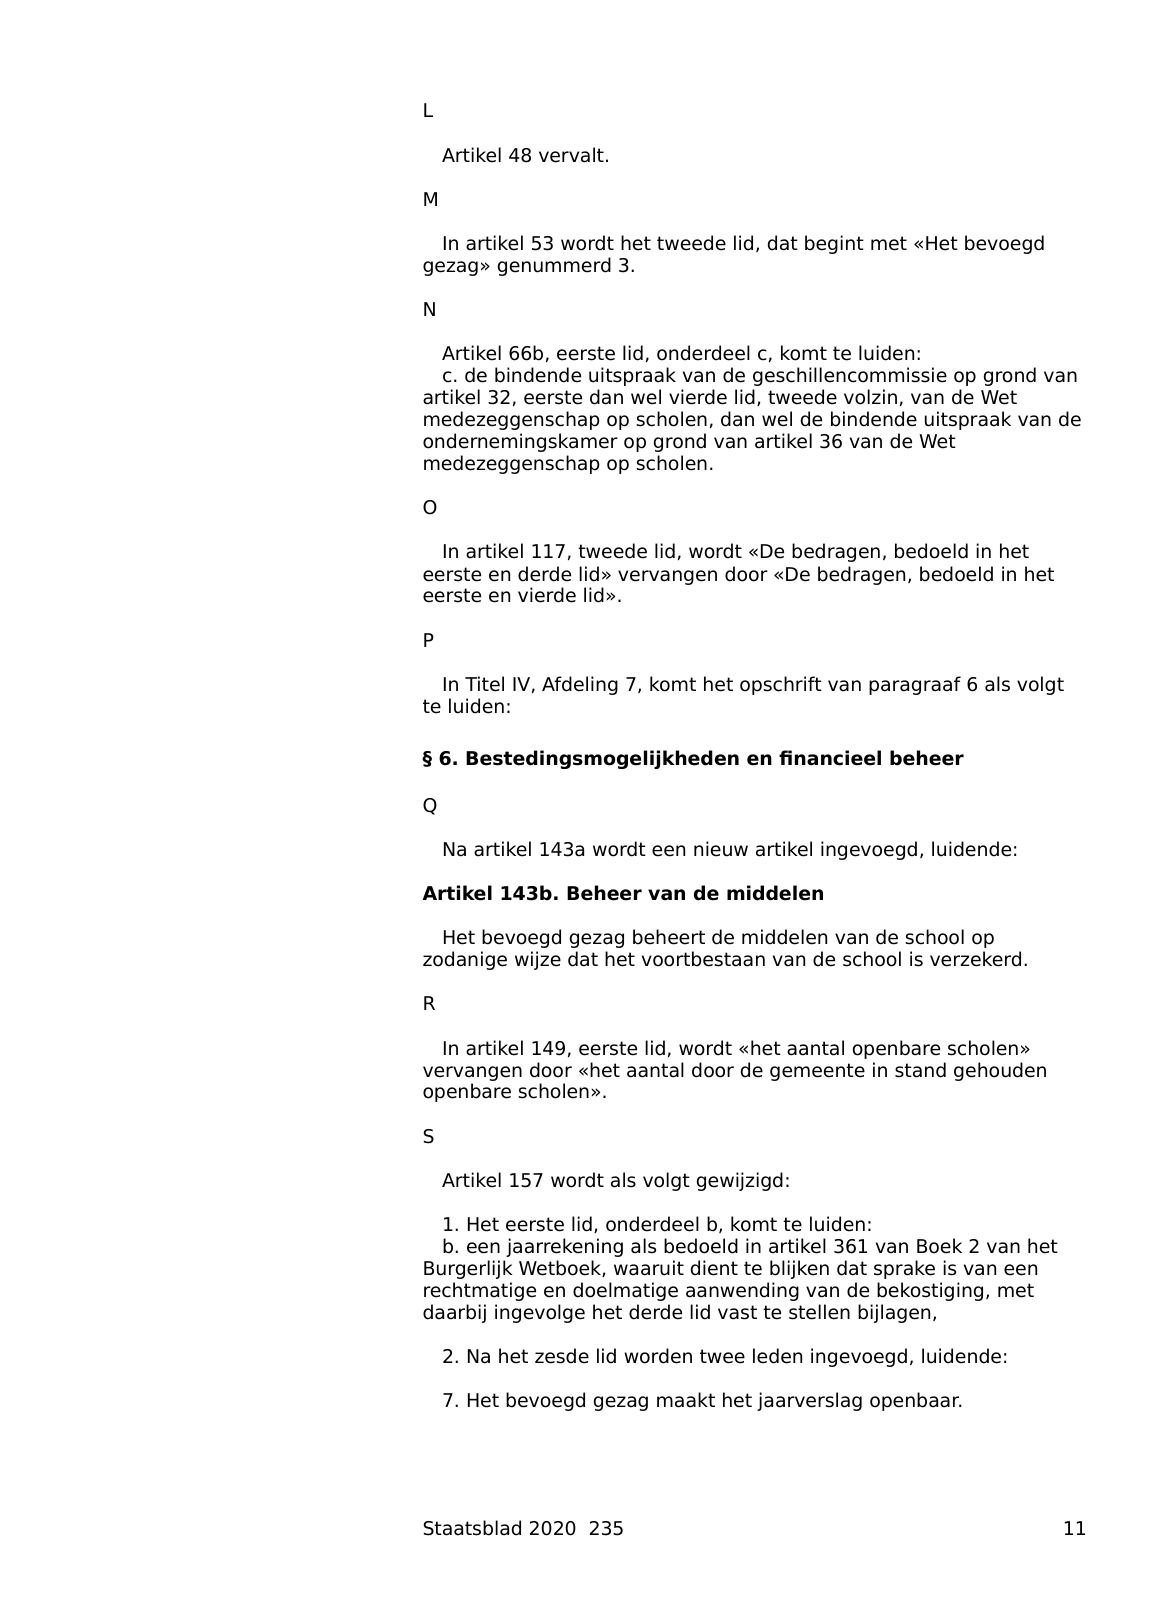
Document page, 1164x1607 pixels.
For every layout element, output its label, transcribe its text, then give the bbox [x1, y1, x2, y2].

text In artikel 149, eerste lid, wordt «het aantal openbare scholen» vervangen door «het aantal door de gemeente in stand gehouden openbare scholen». [422, 1037, 1087, 1103]
text 1. Het eerste lid, onderdeel b, komt te luiden: [422, 1214, 1087, 1236]
text P [422, 629, 1087, 652]
text c. de bindende uitspraak van de geschillencommissie op grond van artikel 32, eerste dan wel vierde lid, tweede volzin, van de Wet medezeggenschap op scholen, dan wel de bindende uitspraak van de ondernemingskamer op grond van artikel 36 van de Wet medezeggenschap op scholen. [422, 365, 1087, 475]
text Artikel 48 vervalt. [422, 144, 1087, 167]
text L [422, 100, 1087, 122]
subtitle § 6. Bestedingsmogelijkheden en financieel beheer [422, 748, 1087, 770]
text Artikel 157 wordt als volgt gewijzigd: [422, 1170, 1087, 1192]
text M [422, 189, 1087, 211]
text R [422, 993, 1087, 1015]
text In artikel 53 wordt het tweede lid, dat begint met «Het bevoegd gezag» genummerd 3. [422, 233, 1087, 277]
text Q [422, 795, 1087, 817]
text 7. Het bevoegd gezag maakt het jaarverslag openbaar. [422, 1390, 1087, 1412]
subtitle Artikel 143b. Beheer van de middelen [422, 883, 1087, 905]
text Na artikel 143a wordt een nieuw artikel ingevoegd, luidende: [422, 839, 1087, 861]
text N [422, 299, 1087, 321]
text b. een jaarrekening als bedoeld in artikel 361 van Boek 2 van het Burgerlijk Wetboek, waaruit dient te blijken dat sprake is van een rechtmatige en doelmatige aanwending van de bekostiging, met daarbij ingevolge het derde lid vast te stellen bijlagen, [422, 1236, 1087, 1324]
text O [422, 497, 1087, 519]
text In artikel 117, tweede lid, wordt «De bedragen, bedoeld in het eerste en derde lid» vervangen door «De bedragen, bedoeld in het eerste en vierde lid». [422, 541, 1087, 607]
text In Titel IV, Afdeling 7, komt het opschrift van paragraaf 6 als volgt te luiden: [422, 674, 1087, 718]
text Artikel 66b, eerste lid, onderdeel c, komt te luiden: [422, 343, 1087, 365]
text 2. Na het zesde lid worden twee leden ingevoegd, luidende: [422, 1346, 1087, 1368]
text S [422, 1126, 1087, 1148]
text Het bevoegd gezag beheert de middelen van de school op zodanige wijze dat het voortbestaan van de school is verzekerd. [422, 927, 1087, 971]
